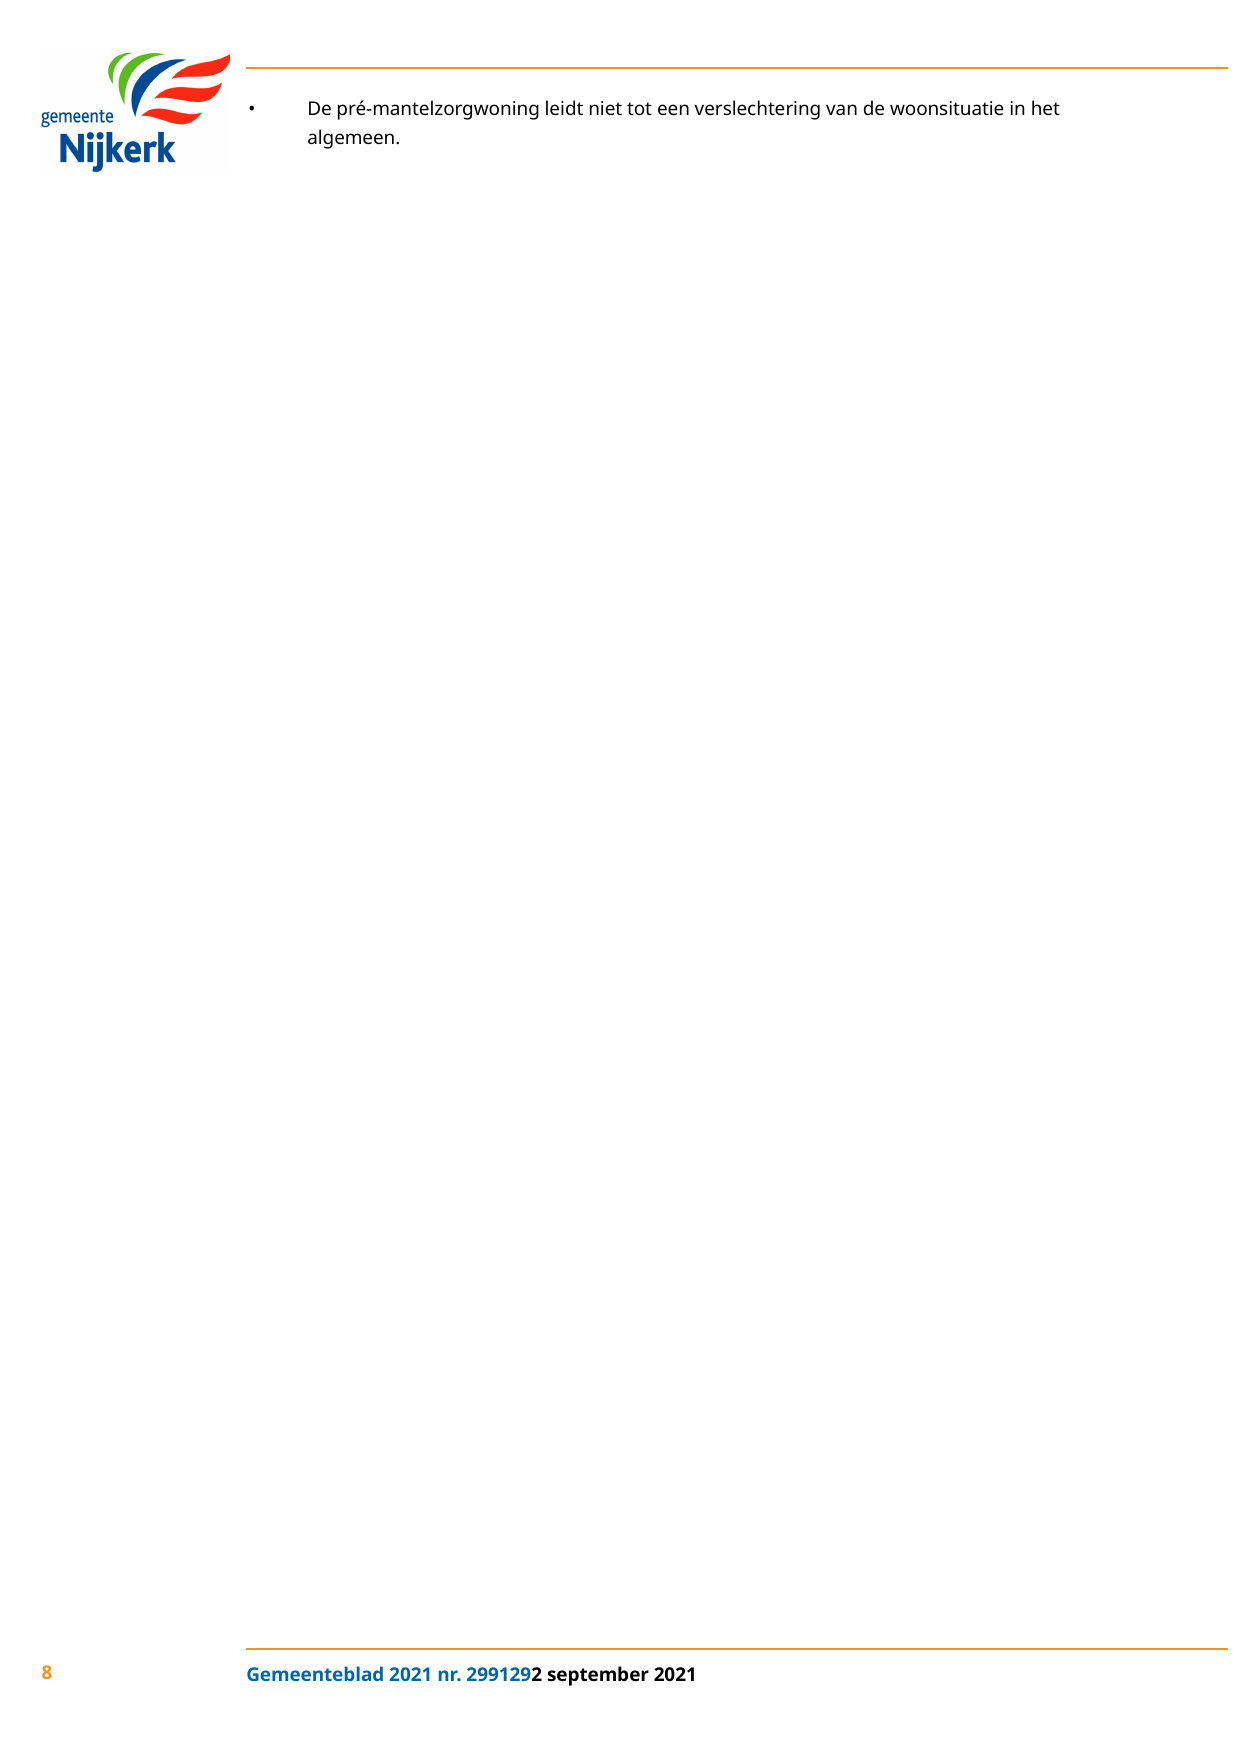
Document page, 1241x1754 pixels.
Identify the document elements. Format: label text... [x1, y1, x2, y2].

list De pré-mantelzorgwoning leidt niet tot een verslechtering van de woonsituatie in het algemeen. [248, 95, 1152, 150]
picture [41, 47, 231, 172]
